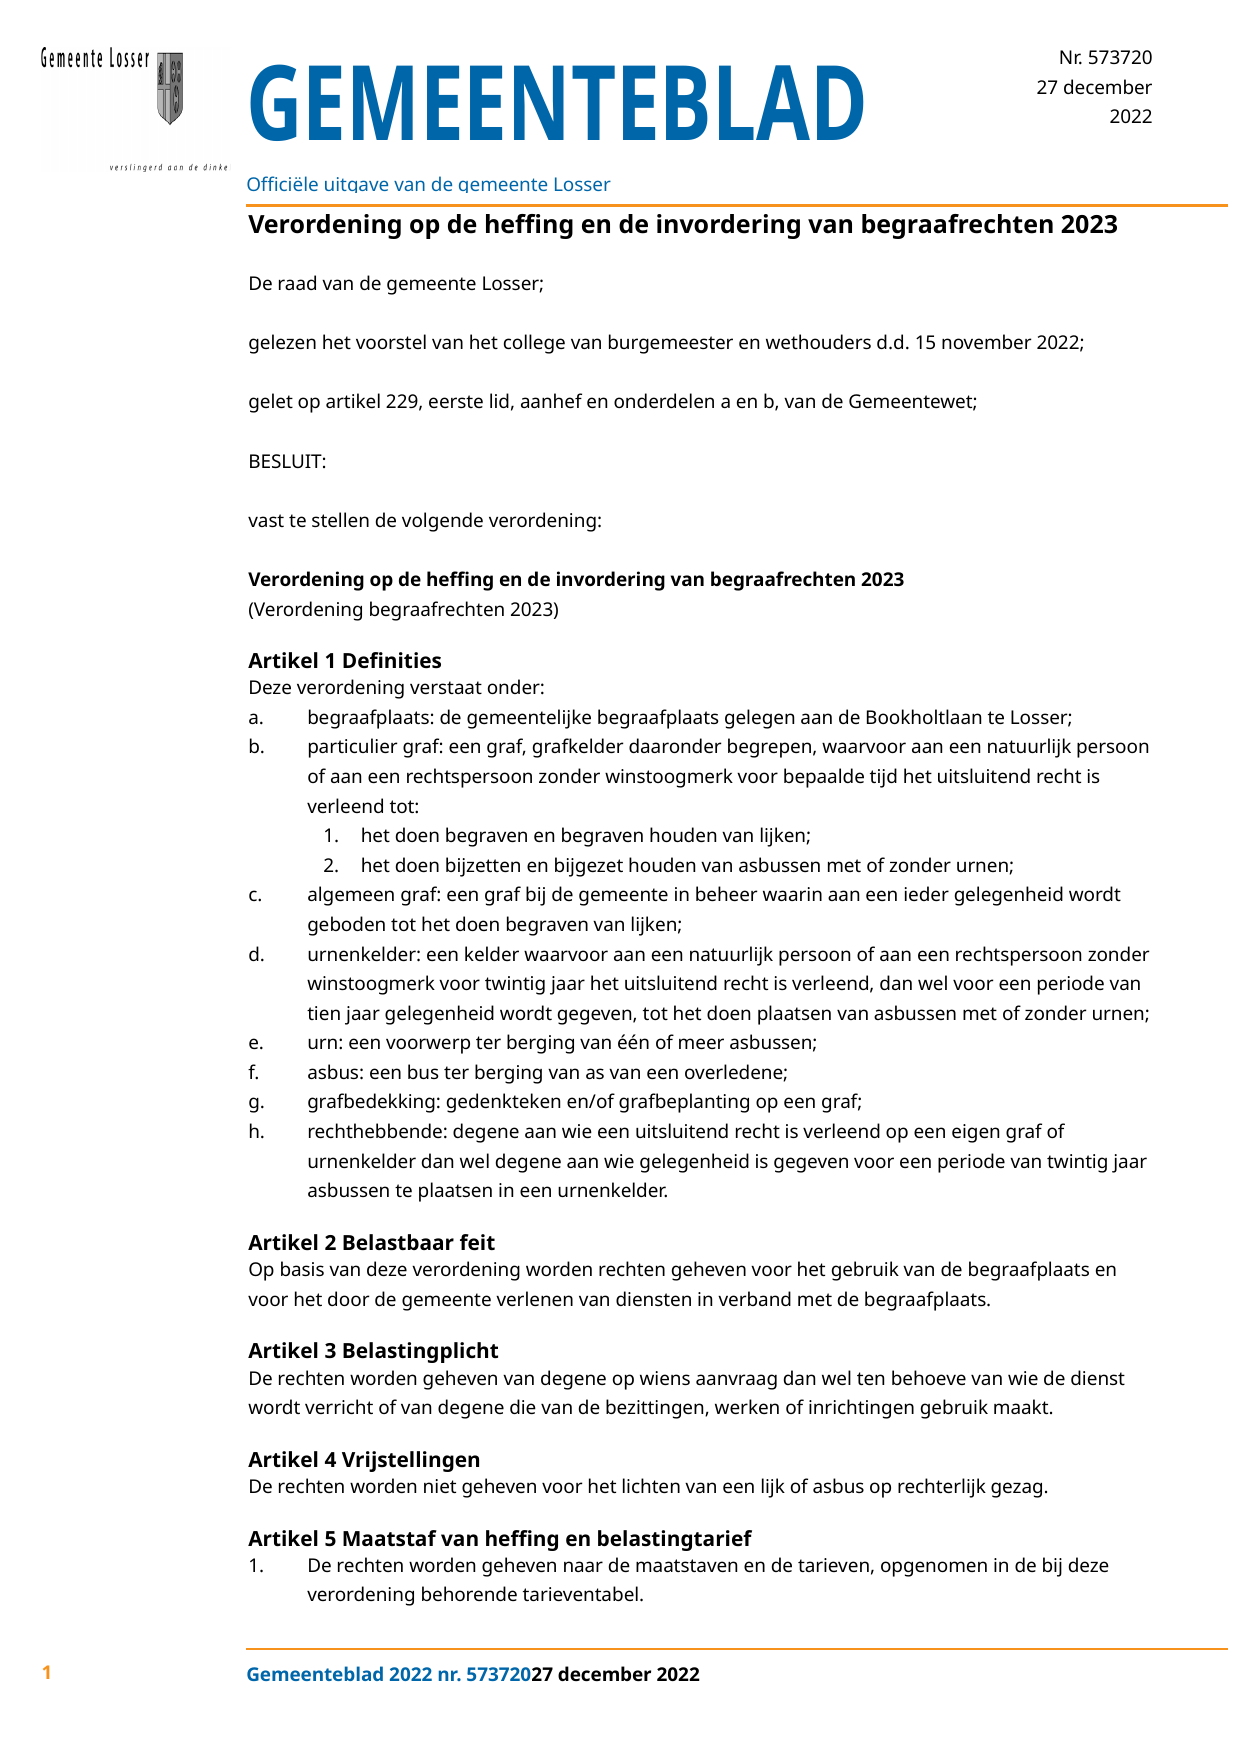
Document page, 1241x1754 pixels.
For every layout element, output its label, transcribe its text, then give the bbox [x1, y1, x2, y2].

list het doen begraven en begraven houden van lijken; [323, 822, 1152, 848]
text Artikel 5 Maatstaf van heffing en belastingtarief [248, 1524, 1152, 1552]
text BESLUIT: [248, 448, 1152, 473]
text gelezen het voorstel van het college van burgemeester en wethouders d.d. 15 november 2022; [248, 329, 1152, 355]
list algemeen graf: een graf bij de gemeente in beheer waarin aan een ieder gelegenheid wordt geboden tot het doen begraven van lijken; [248, 882, 1152, 937]
text gelet op artikel 229, eerste lid, aanhef en onderdelen a en b, van de Gemeentewet; [248, 389, 1152, 414]
text De rechten worden niet geheven voor het lichten van een lijk of asbus op rechterlijk gezag. [248, 1473, 1152, 1499]
list asbus: een bus ter berging van as van een overledene; [248, 1059, 1152, 1085]
list het doen bijzetten en bijgezet houden van asbussen met of zonder urnen; [323, 852, 1152, 878]
list De rechten worden geheven naar de maatstaven en de tarieven, opgenomen in de bij deze verordening behorende tarieventabel. [248, 1552, 1152, 1607]
text Artikel 1 Definities [248, 646, 1152, 674]
text De rechten worden geheven van degene op wiens aanvraag dan wel ten behoeve van wie de dienst wordt verricht of van degene die van de bezittingen, werken of inrichtingen gebruik maakt. [248, 1365, 1152, 1420]
list begraafplaats: de gemeentelijke begraafplaats gelegen aan de Bookholtlaan te Losser; [248, 704, 1152, 730]
text Verordening op de heffing en de invordering van begraafrechten 2023 [248, 207, 1152, 241]
list rechthebbende: degene aan wie een uitsluitend recht is verleend op een eigen graf of urnenkelder dan wel degene aan wie gelegenheid is gegeven voor een periode van twintig jaar asbussen te plaatsen in een urnenkelder. [248, 1118, 1152, 1203]
list grafbedekking: gedenkteken en/of grafbeplanting op een graf; [248, 1089, 1152, 1114]
text (Verordening begraafrechten 2023) [248, 596, 1152, 621]
text vast te stellen de volgende verordening: [248, 507, 1152, 533]
text Op basis van deze verordening worden rechten geheven voor het gebruik van de begraafplaats en voor het door de gemeente verlenen van diensten in verband met de begraafplaats. [248, 1256, 1152, 1312]
text Artikel 2 Belastbaar feit [248, 1228, 1152, 1256]
text Deze verordening verstaat onder: [248, 674, 1152, 700]
text De raad van de gemeente Losser; [248, 270, 1152, 296]
picture [41, 47, 231, 172]
text Verordening op de heffing en de invordering van begraafrechten 2023 [248, 566, 1152, 592]
list urn: een voorwerp ter berging van één of meer asbussen; [248, 1029, 1152, 1055]
text Artikel 4 Vrijstellingen [248, 1445, 1152, 1473]
list urnenkelder: een kelder waarvoor aan een natuurlijk persoon of aan een rechtspersoon zonder winstoogmerk voor twintig jaar het uitsluitend recht is verleend, dan wel voor een periode van tien jaar gelegenheid wordt gegeven, tot het doen plaatsen van asbussen met of zonder urnen; [248, 941, 1152, 1026]
text Artikel 3 Belastingplicht [248, 1336, 1152, 1365]
list particulier graf: een graf, grafkelder daaronder begrepen, waarvoor aan een natuurlijk persoon of aan een rechtspersoon zonder winstoogmerk voor bepaalde tijd het uitsluitend recht is verleend tot: [248, 734, 1152, 819]
